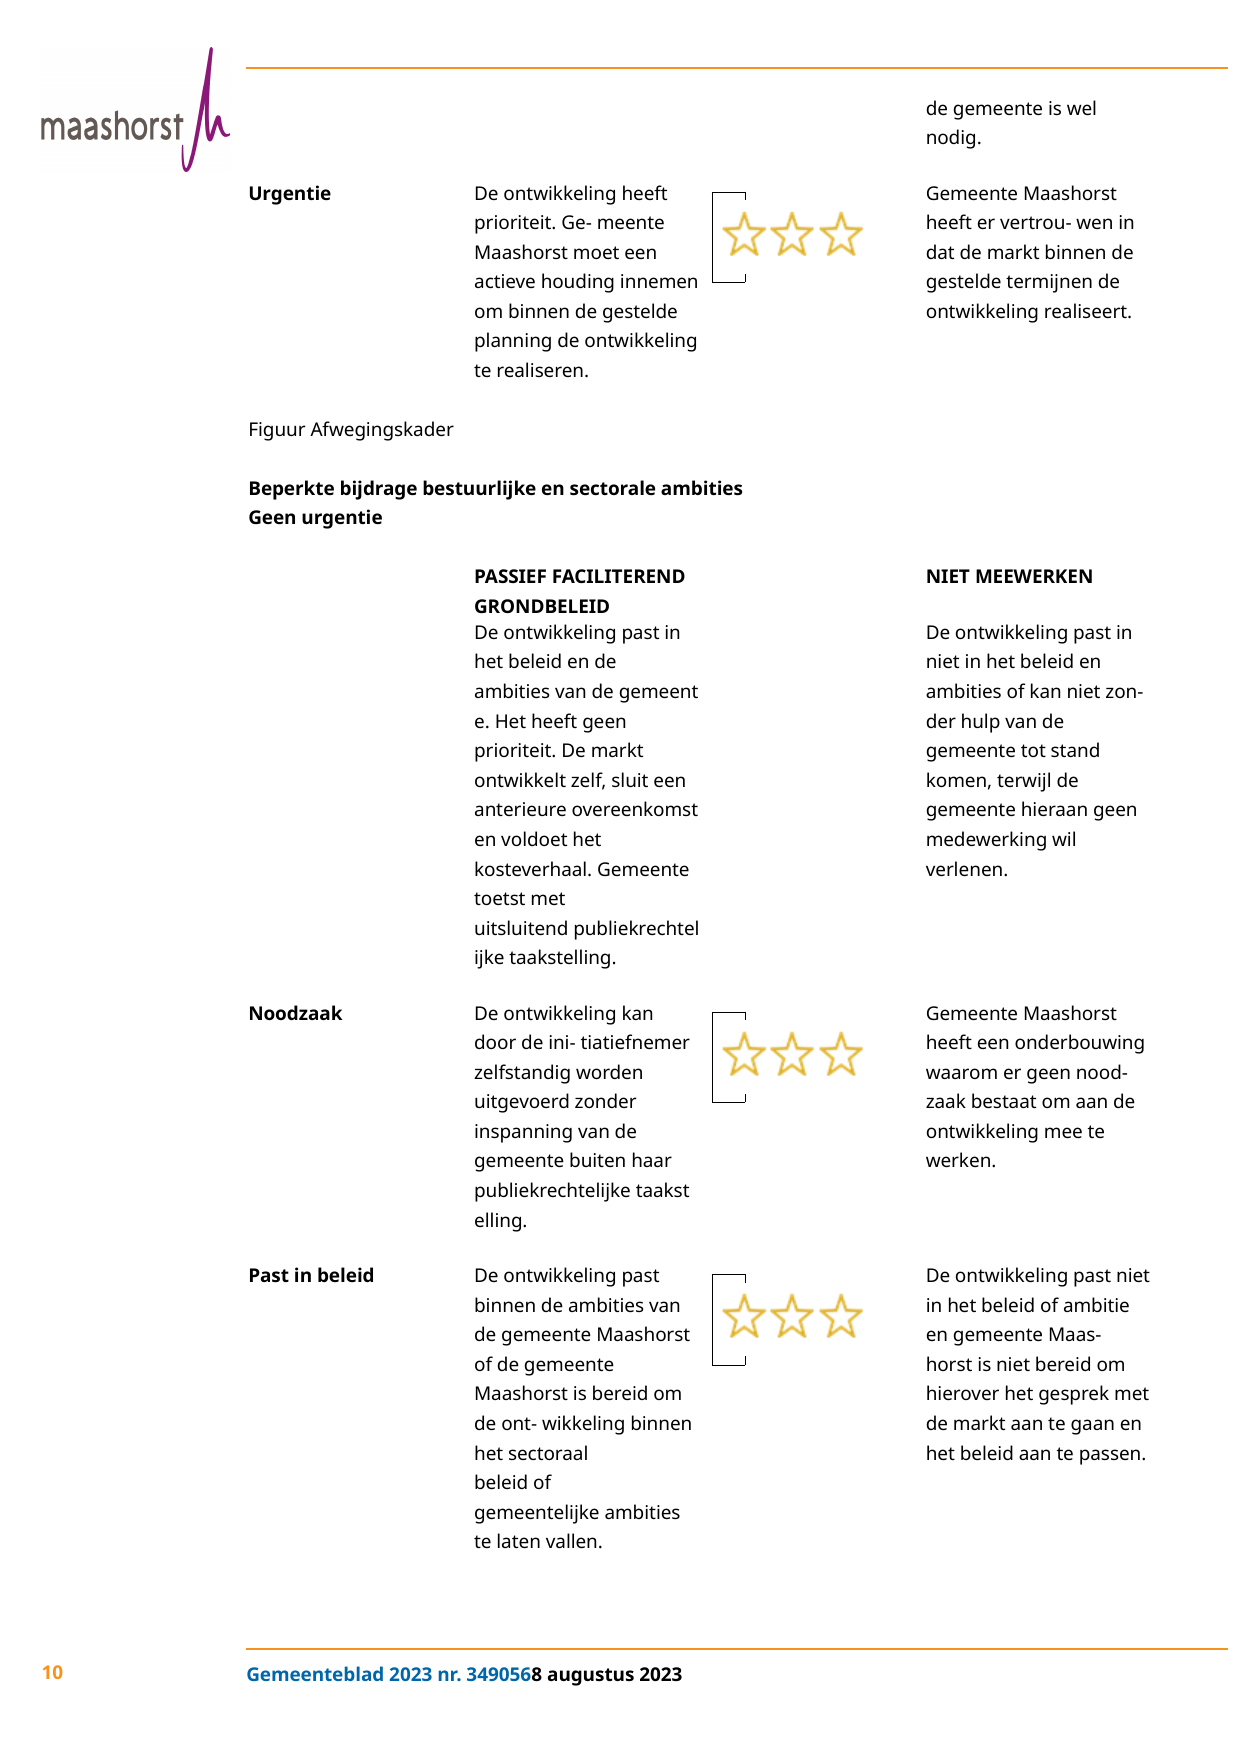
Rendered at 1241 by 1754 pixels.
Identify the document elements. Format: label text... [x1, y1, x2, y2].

table_cell [700, 1000, 926, 1262]
table_cell [474, 95, 700, 180]
picture [720, 1020, 869, 1094]
table_cell De ontwikkeling past in niet in het beleid en ambities of kan niet zon- der hulp van de gemeente tot stand komen, terwijl de gemeente hieraan geen medewerking wil verlenen. [926, 619, 1152, 1000]
table_cell Past in beleid [248, 1262, 474, 1584]
text Beperkte bijdrage bestuurlijke en sectorale ambities [248, 475, 1152, 501]
table_header [700, 564, 926, 619]
table_cell Urgentie [248, 180, 474, 412]
table_cell Gemeente Maashorst heeft een onderbouwing waarom er geen nood- zaak bestaat om aan de ontwikkeling mee te werken. [926, 1000, 1152, 1262]
table_cell [700, 95, 926, 180]
table_cell De ontwikkeling past niet in het beleid of ambitie en gemeente Maas- horst is niet bereid om hierover het gesprek met de markt aan te gaan en het beleid aan te passen. [926, 1262, 1152, 1584]
table_header PASSIEF FACILITEREND GRONDBELEID [474, 564, 700, 619]
table_cell [700, 619, 926, 1000]
table_cell de gemeente is wel nodig. [926, 95, 1152, 180]
table_cell De ontwikkeling kan door de ini- tiatiefnemer zelfstandig worden uitgevoerd zonder inspanning van de gemeente buiten haar publiekrechtelijke taakstelling. [474, 1000, 700, 1262]
table_cell Gemeente Maashorst heeft er vertrou- wen in dat de markt binnen de gestelde termijnen de ontwikkeling realiseert. [926, 180, 1152, 412]
table_cell [700, 180, 926, 412]
table_cell [248, 619, 474, 1000]
table_cell De ontwikkeling past binnen de ambities van de gemeente Maashorst of de gemeente Maashorst is bereid om de ont- wikkeling binnen het sectoraal beleid of gemeentelijke ambities te laten vallen. [474, 1262, 700, 1584]
table_cell [700, 1262, 926, 1584]
picture [41, 47, 231, 172]
table_cell De ontwikkeling past in het beleid en de ambities van de gemeente. Het heeft geen prioriteit. De markt ontwikkelt zelf, sluit een anterieure overeenkomst en voldoet het kosteverhaal. Gemeente toetst met uitsluitend publiekrechtelijke taakstelling. [474, 619, 700, 1000]
text Figuur Afwegingskader [248, 416, 1152, 441]
picture [720, 1283, 869, 1356]
table_cell Noodzaak [248, 1000, 474, 1262]
picture [720, 200, 869, 274]
table_cell [248, 95, 474, 180]
table_header [248, 564, 474, 619]
table_cell De ontwikkeling heeft prioriteit. Ge- meente Maashorst moet een actieve houding innemen om binnen de gestelde planning de ontwikkeling te realiseren. [474, 180, 700, 412]
table_header NIET MEEWERKEN [926, 564, 1152, 619]
text Geen urgentie [248, 504, 1152, 530]
